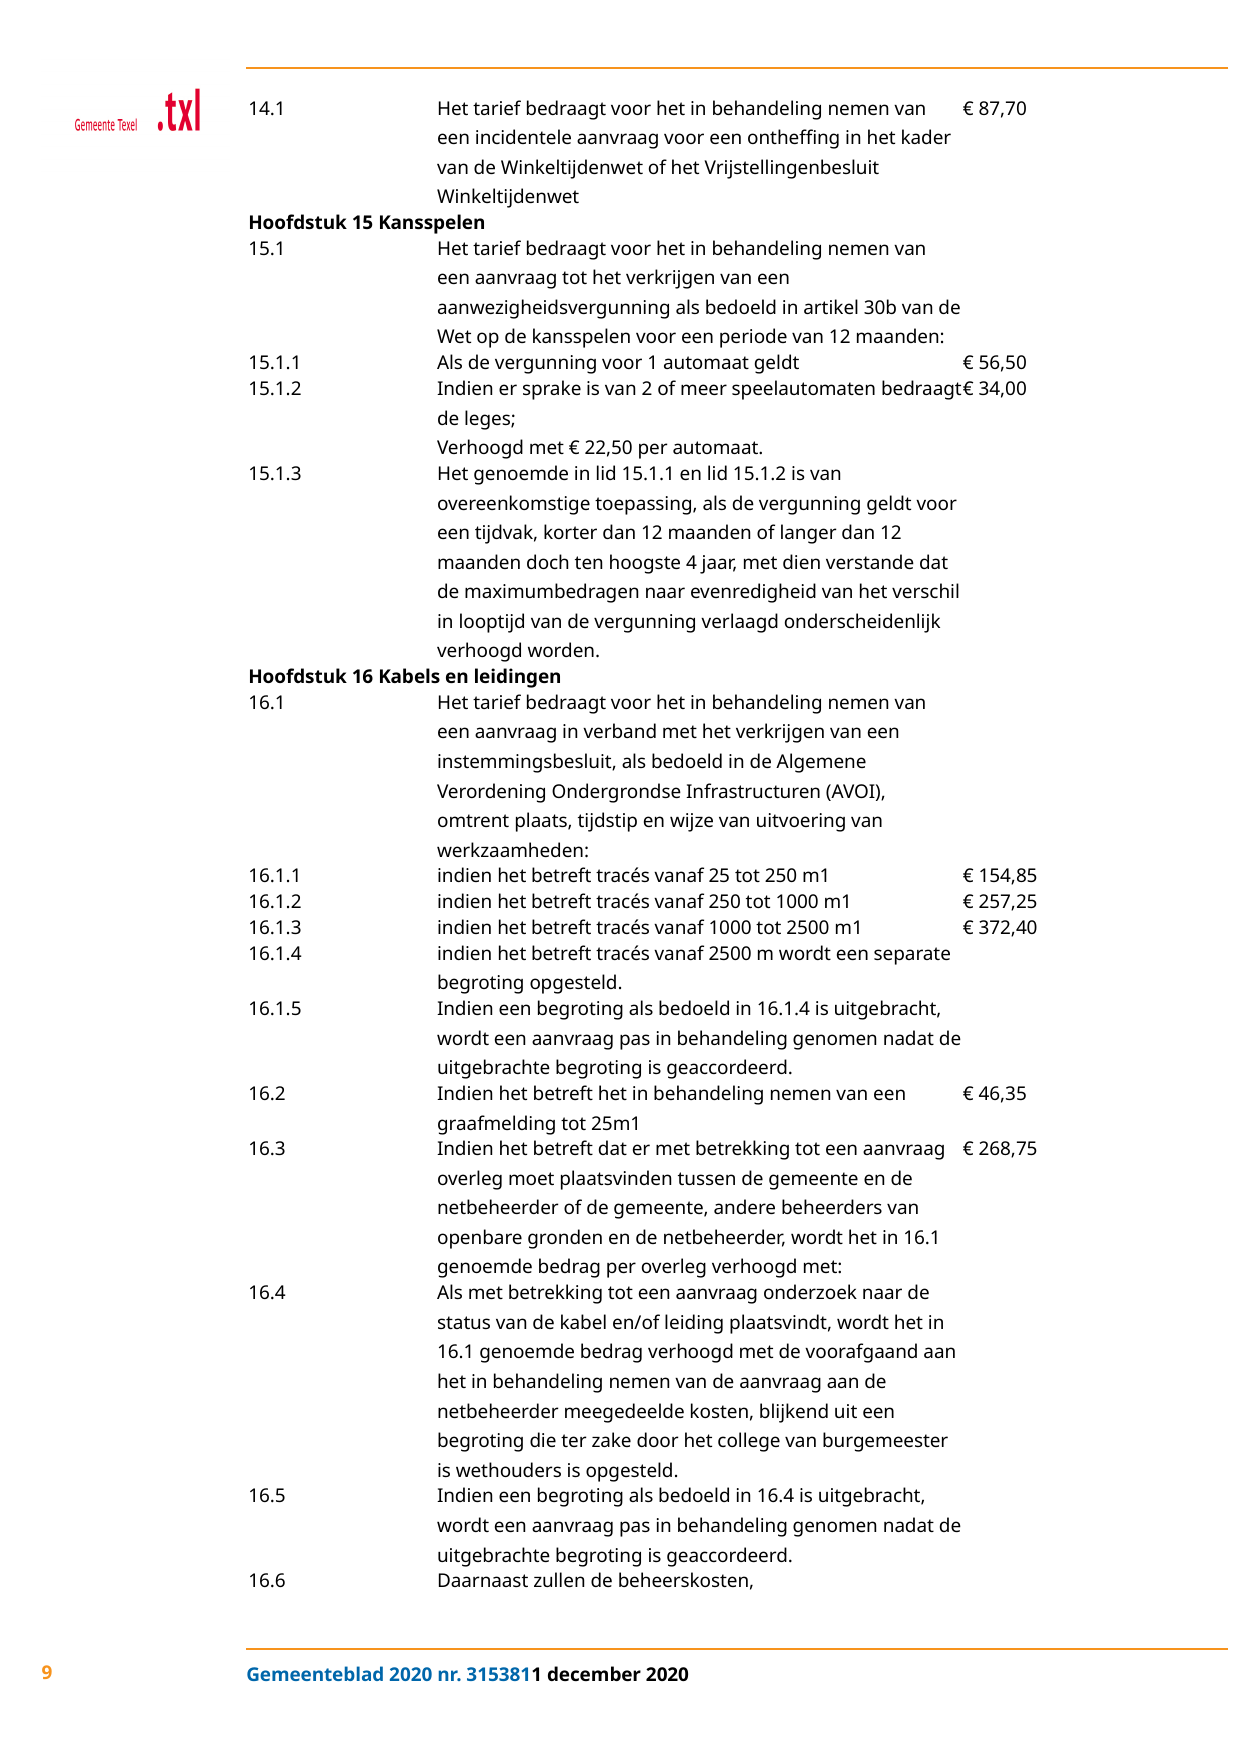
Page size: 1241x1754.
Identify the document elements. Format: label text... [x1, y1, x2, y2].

table_cell 16.1.1 [248, 863, 437, 888]
table_cell 16.5 [248, 1483, 437, 1568]
table_cell Indien het betreft dat er met betrekking tot een aanvraag overleg moet plaatsvinden tussen de gemeente en de netbeheerder of de gemeente, andere beheerders van openbare gronden en de netbeheerder, wordt het in 16.1 genoemde bedrag per overleg verhoogd met: [437, 1135, 963, 1279]
table_cell Het tarief bedraagt voor het in behandeling nemen van een aanvraag tot het verkrijgen van een aanwezigheidsvergunning als bedoeld in artikel 30b van de Wet op de kansspelen voor een periode van 12 maanden: [437, 235, 963, 349]
table_cell € 372,40 [963, 914, 1152, 940]
table_cell [963, 995, 1152, 1080]
table_cell [963, 460, 1152, 663]
table_cell Hoofdstuk 16 Kabels en leidingen [248, 663, 1152, 689]
table_cell 15.1 [248, 235, 437, 349]
table_cell € 257,25 [963, 889, 1152, 914]
table_cell indien het betreft tracés vanaf 250 tot 1000 m1 [437, 889, 963, 914]
table_cell € 34,00 [963, 375, 1152, 460]
table_cell 14.1 [248, 95, 437, 209]
table_cell [963, 1483, 1152, 1568]
table_cell € 268,75 [963, 1135, 1152, 1279]
table_cell 16.3 [248, 1135, 437, 1279]
picture [41, 47, 231, 172]
table_cell € 154,85 [963, 863, 1152, 888]
table_cell Indien een begroting als bedoeld in 16.1.4 is uitgebracht, wordt een aanvraag pas in behandeling genomen nadat de uitgebrachte begroting is geaccordeerd. [437, 995, 963, 1080]
table_cell 16.1.5 [248, 995, 437, 1080]
table_cell Het genoemde in lid 15.1.1 en lid 15.1.2 is van overeenkomstige toepassing, als de vergunning geldt voor een tijdvak, korter dan 12 maanden of langer dan 12 maanden doch ten hoogste 4 jaar, met dien verstande dat de maximumbedragen naar evenredigheid van het verschil in looptijd van de vergunning verlaagd onderscheidenlijk verhoogd worden. [437, 460, 963, 663]
table_cell 16.1.2 [248, 889, 437, 914]
table_cell [963, 235, 1152, 349]
table_cell 16.1.3 [248, 914, 437, 940]
table_cell indien het betreft tracés vanaf 1000 tot 2500 m1 [437, 914, 963, 940]
table_cell Daarnaast zullen de beheerskosten, [437, 1568, 963, 1593]
table_cell Hoofdstuk 15 Kansspelen [248, 209, 1152, 235]
table_cell € 87,70 [963, 95, 1152, 209]
table_cell Als met betrekking tot een aanvraag onderzoek naar de status van de kabel en/of leiding plaatsvindt, wordt het in 16.1 genoemde bedrag verhoogd met de voorafgaand aan het in behandeling nemen van de aanvraag aan de netbeheerder meegedeelde kosten, blijkend uit een begroting die ter zake door het college van burgemeester is wethouders is opgesteld. [437, 1280, 963, 1483]
table_cell indien het betreft tracés vanaf 25 tot 250 m1 [437, 863, 963, 888]
table_cell Indien een begroting als bedoeld in 16.4 is uitgebracht, wordt een aanvraag pas in behandeling genomen nadat de uitgebrachte begroting is geaccordeerd. [437, 1483, 963, 1568]
table_cell € 56,50 [963, 350, 1152, 375]
table_cell 15.1.2 [248, 375, 437, 460]
table_cell 15.1.3 [248, 460, 437, 663]
table_cell Indien er sprake is van 2 of meer speelautomaten bedraagt de leges; Verhoogd met € 22,50 per automaat. [437, 375, 963, 460]
table_cell indien het betreft tracés vanaf 2500 m wordt een separate begroting opgesteld. [437, 940, 963, 995]
table_cell 16.1.4 [248, 940, 437, 995]
table_cell Als de vergunning voor 1 automaat geldt [437, 350, 963, 375]
table_cell € 46,35 [963, 1080, 1152, 1135]
table_cell 15.1.1 [248, 350, 437, 375]
table_cell Het tarief bedraagt voor het in behandeling nemen van een incidentele aanvraag voor een ontheffing in het kader van de Winkeltijdenwet of het Vrijstellingenbesluit Winkeltijdenwet [437, 95, 963, 209]
table_cell 16.6 [248, 1568, 437, 1593]
table_cell [963, 940, 1152, 995]
table_cell 16.1 [248, 689, 437, 863]
table_cell Het tarief bedraagt voor het in behandeling nemen van een aanvraag in verband met het verkrijgen van een instemmingsbesluit, als bedoeld in de Algemene Verordening Ondergrondse Infrastructuren (AVOI), omtrent plaats, tijdstip en wijze van uitvoering van werkzaamheden: [437, 689, 963, 863]
table_cell Indien het betreft het in behandeling nemen van een graafmelding tot 25m1 [437, 1080, 963, 1135]
table_cell [963, 689, 1152, 863]
table_cell 16.4 [248, 1280, 437, 1483]
table_cell [963, 1280, 1152, 1483]
table_cell [963, 1568, 1152, 1593]
table_cell 16.2 [248, 1080, 437, 1135]
